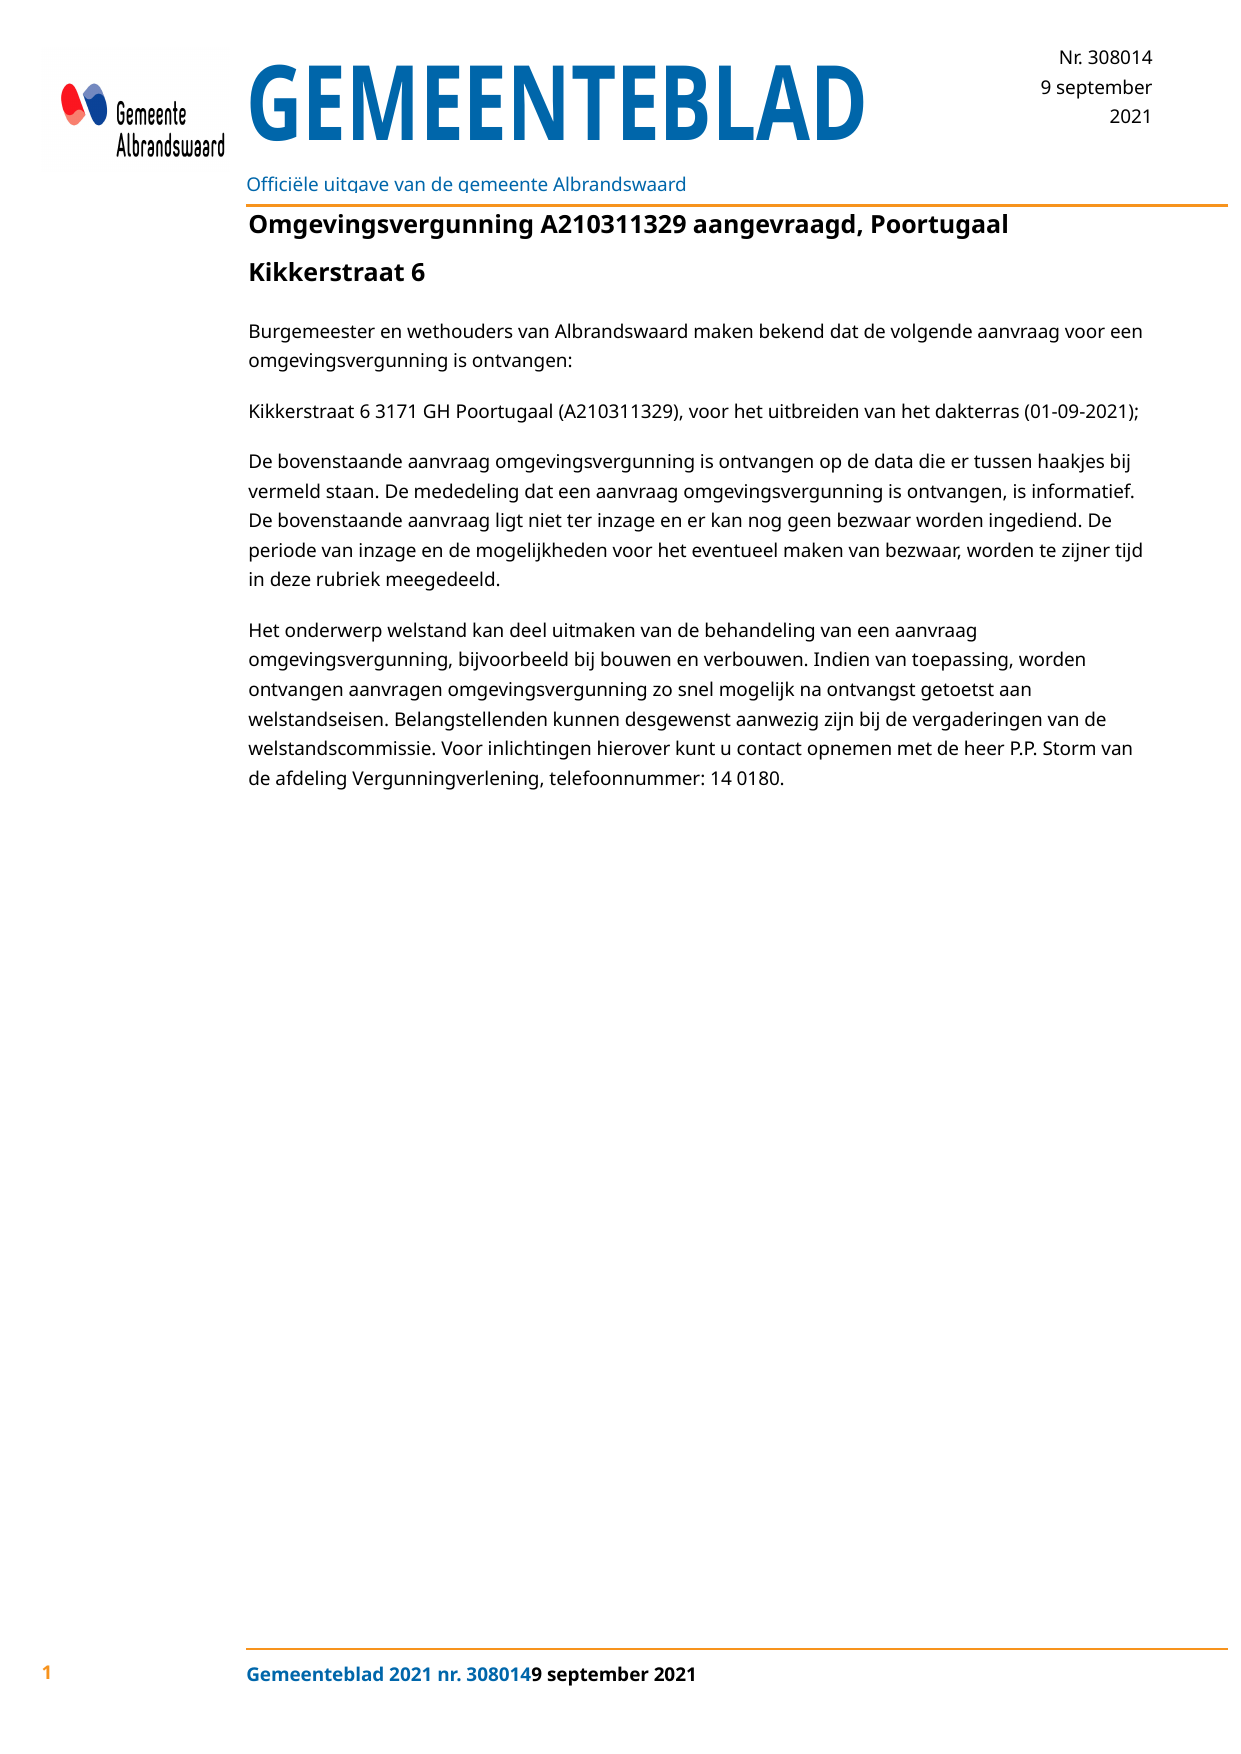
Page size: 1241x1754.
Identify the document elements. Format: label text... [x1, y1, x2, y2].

text Kikkerstraat 6 3171 GH Poortugaal (A210311329), voor het uitbreiden van het dakterras (01-09-2021); [248, 398, 1152, 424]
text Omgevingsvergunning A210311329 aangevraagd, Poortugaal Kikkerstraat 6 [248, 207, 1152, 288]
picture [41, 47, 231, 172]
text De bovenstaande aanvraag omgevingsvergunning is ontvangen op de data die er tussen haakjes bij vermeld staan. De mededeling dat een aanvraag omgevingsvergunning is ontvangen, is informatief. De bovenstaande aanvraag ligt niet ter inzage en er kan nog geen bezwaar worden ingediend. De periode van inzage en de mogelijkheden voor het eventueel maken van bezwaar, worden te zijner tijd in deze rubriek meegedeeld. [248, 448, 1152, 592]
text Burgemeester en wethouders van Albrandswaard maken bekend dat de volgende aanvraag voor een omgevingsvergunning is ontvangen: [248, 318, 1152, 373]
text Het onderwerp welstand kan deel uitmaken van de behandeling van een aanvraag omgevingsvergunning, bijvoorbeeld bij bouwen en verbouwen. Indien van toepassing, worden ontvangen aanvragen omgevingsvergunning zo snel mogelijk na ontvangst getoetst aan welstandseisen. Belangstellenden kunnen desgewenst aanwezig zijn bij de vergaderingen van de welstandscommissie. Voor inlichtingen hierover kunt u contact opnemen met de heer P.P. Storm van de afdeling Vergunningverlening, telefoonnummer: 14 0180. [248, 617, 1152, 791]
